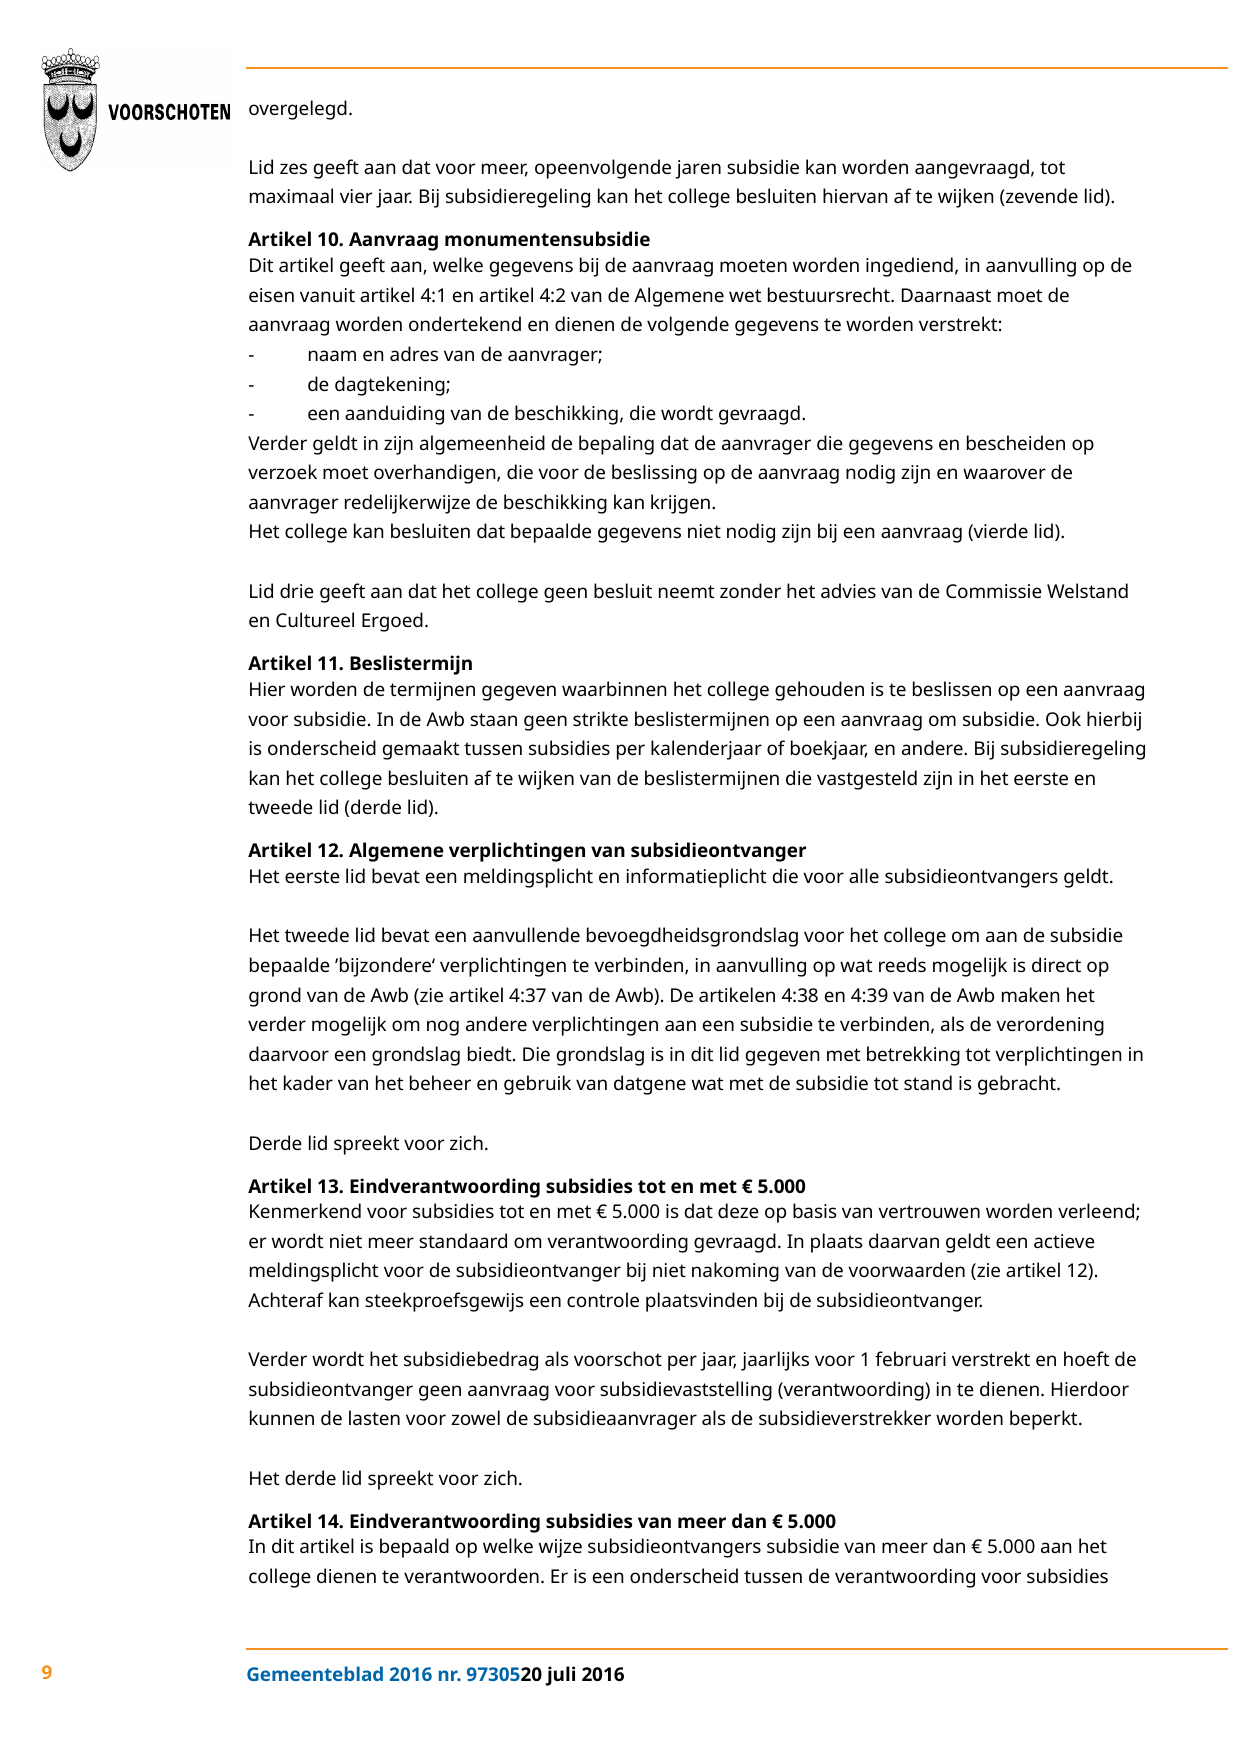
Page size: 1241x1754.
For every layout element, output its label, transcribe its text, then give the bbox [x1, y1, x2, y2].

text Derde lid spreekt voor zich. [248, 1130, 1152, 1155]
text Artikel 12. Algemene verplichtingen van subsidieontvanger [248, 838, 1152, 863]
text Kenmerkend voor subsidies tot en met € 5.000 is dat deze op basis van vertrouwen worden verleend; er wordt niet meer standaard om verantwoording gevraagd. In plaats daarvan geldt een actieve meldingsplicht voor de subsidieontvanger bij niet nakoming van de voorwaarden (zie artikel 12). Achteraf kan steekproefsgewijs een controle plaatsvinden bij de subsidieontvanger. [248, 1198, 1152, 1313]
text Lid zes geeft aan dat voor meer, opeenvolgende jaren subsidie kan worden aangevraagd, tot maximaal vier jaar. Bij subsidieregeling kan het college besluiten hiervan af te wijken (zevende lid). [248, 154, 1152, 209]
text Dit artikel geeft aan, welke gegevens bij de aanvraag moeten worden ingediend, in aanvulling op de eisen vanuit artikel 4:1 en artikel 4:2 van de Algemene wet bestuursrecht. Daarnaast moet de aanvraag worden ondertekend en dienen de volgende gegevens te worden verstrekt: [248, 252, 1152, 337]
text Artikel 11. Beslistermijn [248, 651, 1152, 676]
text Artikel 13. Eindverantwoording subsidies tot en met € 5.000 [248, 1173, 1152, 1198]
text Verder geldt in zijn algemeenheid de bepaling dat de aanvrager die gegevens en bescheiden op verzoek moet overhandigen, die voor de beslissing op de aanvraag nodig zijn en waarover de aanvrager redelijkerwijze de beschikking kan krijgen. [248, 430, 1152, 515]
text Artikel 10. Aanvraag monumentensubsidie [248, 227, 1152, 252]
text overgelegd. [248, 95, 1152, 121]
text In dit artikel is bepaald op welke wijze subsidieontvangers subsidie van meer dan € 5.000 aan het college dienen te verantwoorden. Er is een onderscheid tussen de verantwoording voor subsidies [248, 1534, 1152, 1589]
picture [41, 47, 231, 172]
text Het derde lid spreekt voor zich. [248, 1465, 1152, 1491]
text Het eerste lid bevat een meldingsplicht en informatieplicht die voor alle subsidieontvangers geldt. [248, 863, 1152, 889]
list een aanduiding van de beschikking, die wordt gevraagd. [248, 400, 1152, 426]
text Het college kan besluiten dat bepaalde gegevens niet nodig zijn bij een aanvraag (vierde lid). [248, 519, 1152, 544]
list naam en adres van de aanvrager; [248, 341, 1152, 367]
text Lid drie geeft aan dat het college geen besluit neemt zonder het advies van de Commissie Welstand en Cultureel Ergoed. [248, 578, 1152, 633]
text Het tweede lid bevat een aanvullende bevoegdheidsgrondslag voor het college om aan de subsidie bepaalde ’bijzondere‘ verplichtingen te verbinden, in aanvulling op wat reeds mogelijk is direct op grond van de Awb (zie artikel 4:37 van de Awb). De artikelen 4:38 en 4:39 van de Awb maken het verder mogelijk om nog andere verplichtingen aan een subsidie te verbinden, als de verordening daarvoor een grondslag biedt. Die grondslag is in dit lid gegeven met betrekking tot verplichtingen in het kader van het beheer en gebruik van datgene wat met de subsidie tot stand is gebracht. [248, 923, 1152, 1096]
text Artikel 14. Eindverantwoording subsidies van meer dan € 5.000 [248, 1508, 1152, 1534]
list de dagtekening; [248, 371, 1152, 396]
text Hier worden de termijnen gegeven waarbinnen het college gehouden is te beslissen op een aanvraag voor subsidie. In de Awb staan geen strikte beslistermijnen op een aanvraag om subsidie. Ook hierbij is onderscheid gemaakt tussen subsidies per kalenderjaar of boekjaar, en andere. Bij subsidieregeling kan het college besluiten af te wijken van de beslistermijnen die vastgesteld zijn in het eerste en tweede lid (derde lid). [248, 676, 1152, 820]
text Verder wordt het subsidiebedrag als voorschot per jaar, jaarlijks voor 1 februari verstrekt en hoeft de subsidieontvanger geen aanvraag voor subsidievaststelling (verantwoording) in te dienen. Hierdoor kunnen de lasten voor zowel de subsidieaanvrager als de subsidieverstrekker worden beperkt. [248, 1346, 1152, 1431]
